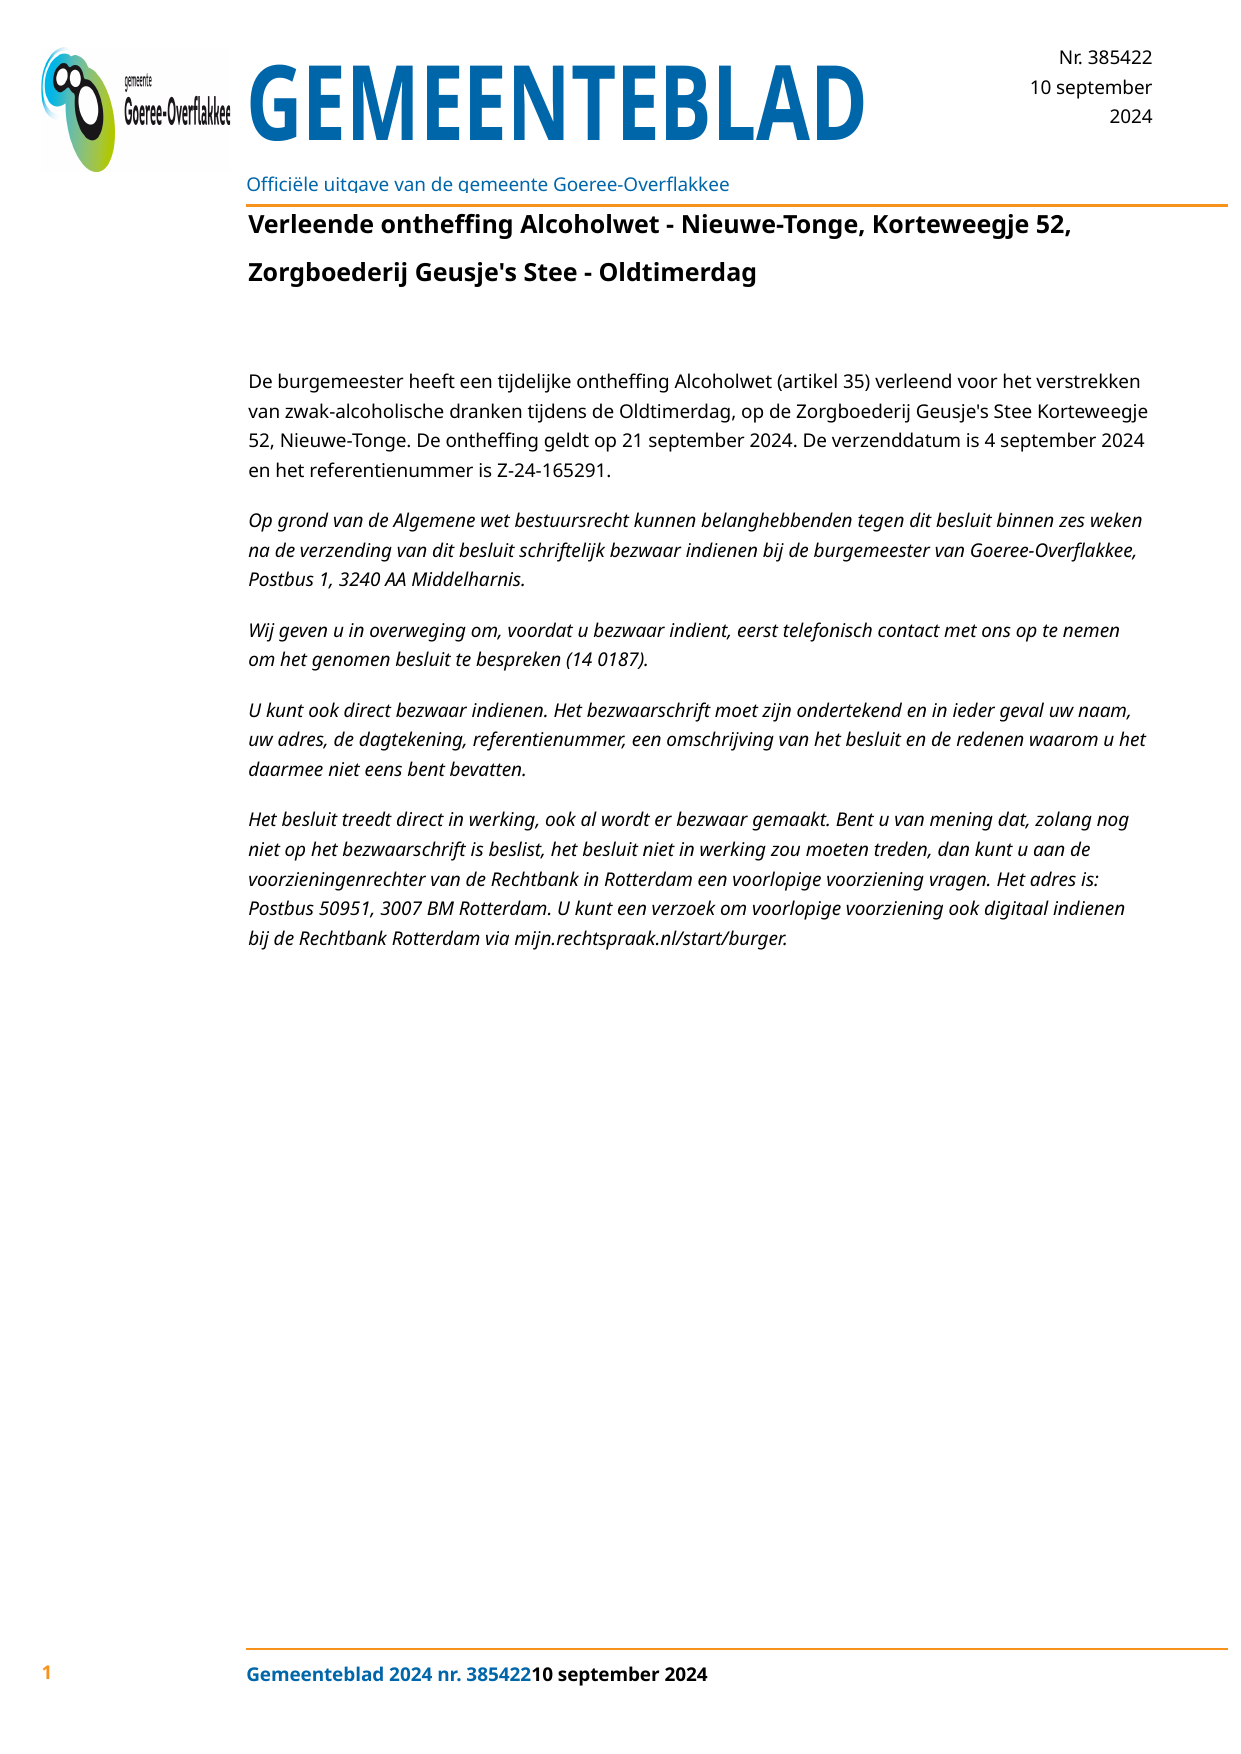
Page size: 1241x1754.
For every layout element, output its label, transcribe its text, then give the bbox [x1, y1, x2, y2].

text De burgemeester heeft een tijdelijke ontheffing Alcoholwet (artikel 35) verleend voor het verstrekken van zwak-alcoholische dranken tijdens de Oldtimerdag, op de Zorgboederij Geusje's Stee Korteweegje 52, Nieuwe-Tonge. De ontheffing geldt op 21 september 2024. De verzenddatum is 4 september 2024 en het referentienummer is Z-24-165291. [248, 368, 1152, 483]
text Wij geven u in overweging om, voordat u bezwaar indient, eerst telefonisch contact met ons op te nemen om het genomen besluit te bespreken (14 0187). [248, 617, 1152, 672]
text Het besluit treedt direct in werking, ook al wordt er bezwaar gemaakt. Bent u van mening dat, zolang nog niet op het bezwaarschrift is beslist, het besluit niet in werking zou moeten treden, dan kunt u aan de voorzieningenrechter van de Rechtbank in Rotterdam een voorlopige voorziening vragen. Het adres is: Postbus 50951, 3007 BM Rotterdam. U kunt een verzoek om voorlopige voorziening ook digitaal indienen bij de Rechtbank Rotterdam via mijn.rechtspraak.nl/start/burger. [248, 807, 1152, 951]
text Op grond van de Algemene wet bestuursrecht kunnen belanghebbenden tegen dit besluit binnen zes weken na de verzending van dit besluit schriftelijk bezwaar indienen bij de burgemeester van Goeree-Overflakkee, Postbus 1, 3240 AA Middelharnis. [248, 507, 1152, 592]
picture [41, 47, 231, 172]
text Verleende ontheffing Alcoholwet - Nieuwe-Tonge, Korteweegje 52, Zorgboederij Geusje's Stee - Oldtimerdag [248, 207, 1152, 288]
text U kunt ook direct bezwaar indienen. Het bezwaarschrift moet zijn ondertekend en in ieder geval uw naam, uw adres, de dagtekening, referentienummer, een omschrijving van het besluit en de redenen waarom u het daarmee niet eens bent bevatten. [248, 697, 1152, 782]
